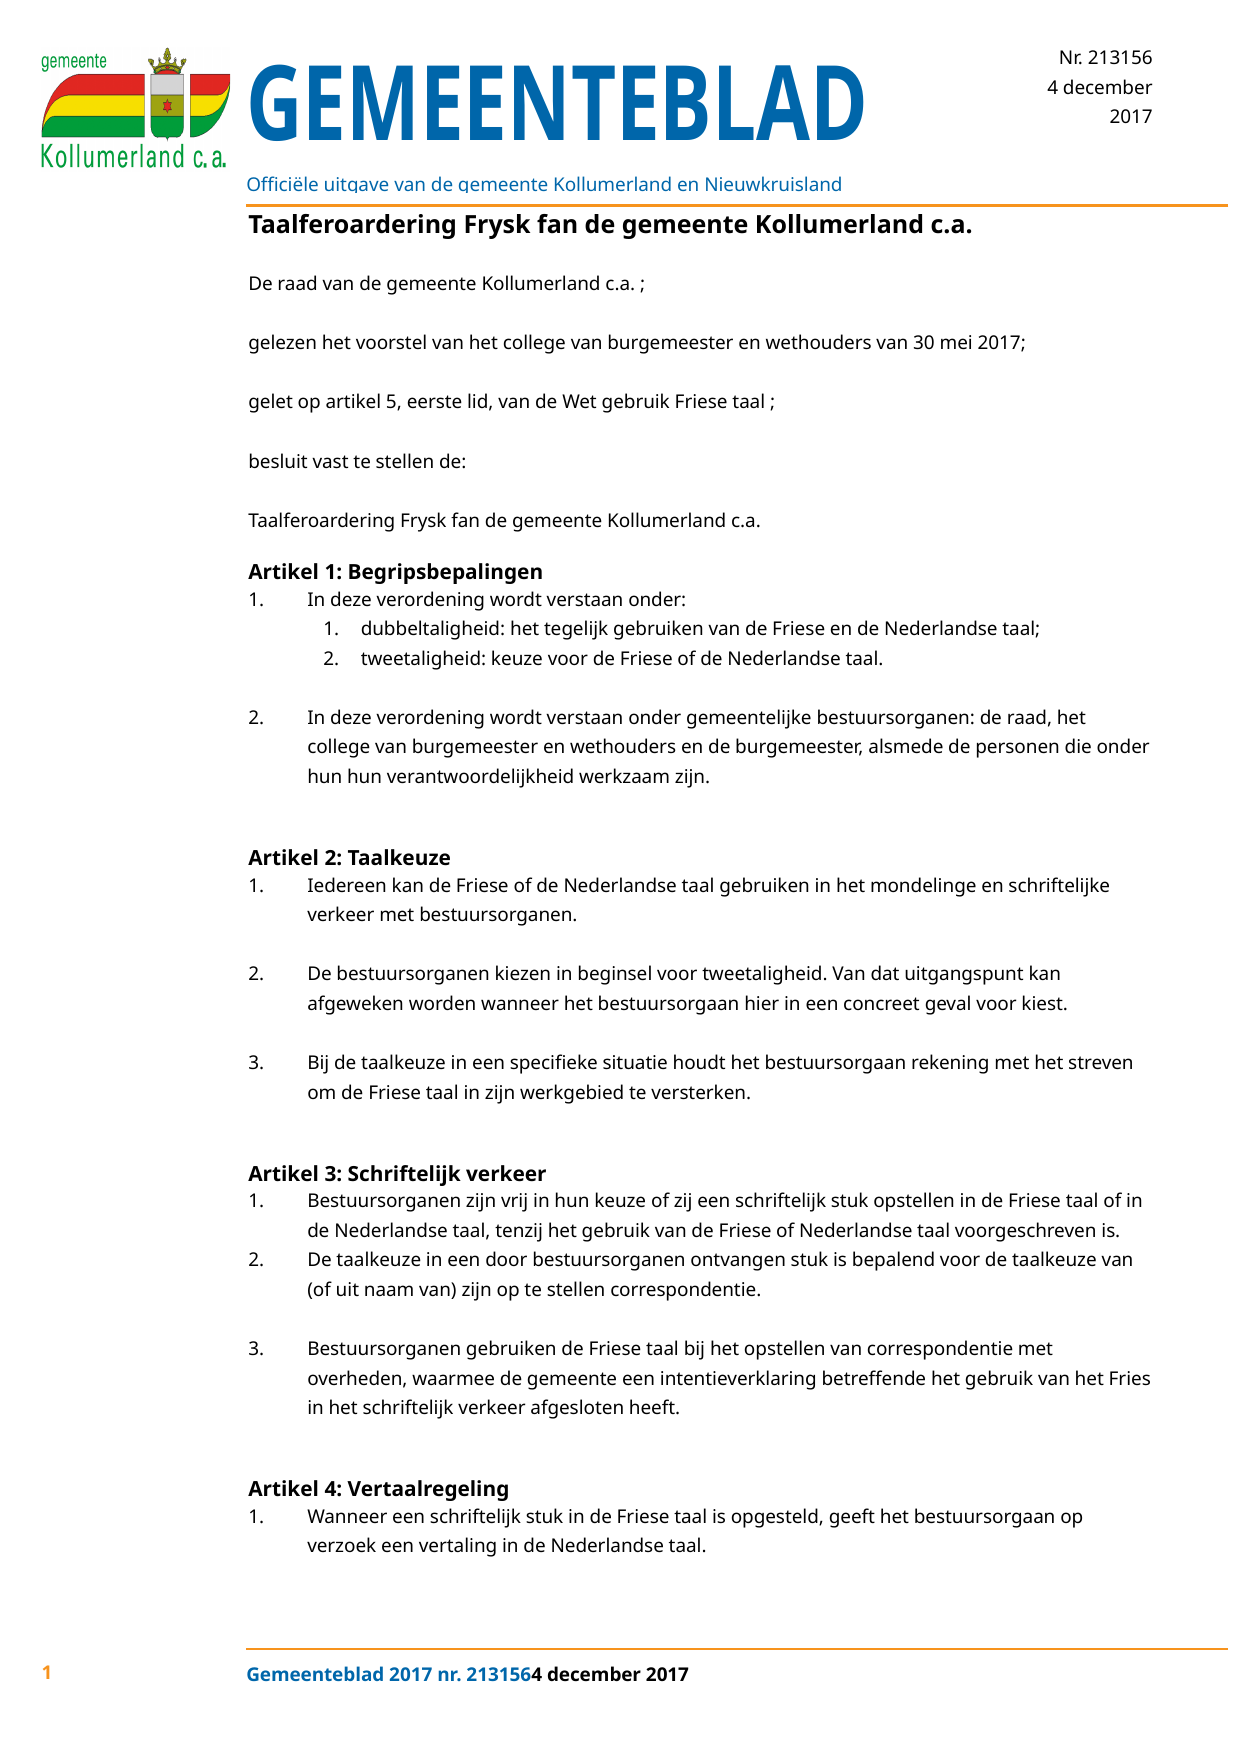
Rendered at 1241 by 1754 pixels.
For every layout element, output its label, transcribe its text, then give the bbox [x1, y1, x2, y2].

list dubbeltaligheid: het tegelijk gebruiken van de Friese en de Nederlandse taal; [323, 615, 1152, 641]
list Bestuursorganen gebruiken de Friese taal bij het opstellen van correspondentie met overheden, waarmee de gemeente een intentieverklaring betreffende het gebruik van het Fries in het schriftelijk verkeer afgesloten heeft. [248, 1335, 1152, 1420]
list tweetaligheid: keuze voor de Friese of de Nederlandse taal. [323, 645, 1152, 671]
list In deze verordening wordt verstaan onder: [248, 586, 1152, 612]
list Bestuursorganen zijn vrij in hun keuze of zij een schriftelijk stuk opstellen in de Friese taal of in de Nederlandse taal, tenzij het gebruik van de Friese of Nederlandse taal voorgeschreven is. [248, 1187, 1152, 1243]
list De taalkeuze in een door bestuursorganen ontvangen stuk is bepalend voor de taalkeuze van (of uit naam van) zijn op te stellen correspondentie. [248, 1246, 1152, 1302]
text Artikel 4: Vertaalregeling [248, 1474, 1152, 1503]
text Taalferoardering Frysk fan de gemeente Kollumerland c.a. [248, 507, 1152, 533]
text De raad van de gemeente Kollumerland c.a. ; [248, 270, 1152, 296]
text gelezen het voorstel van het college van burgemeester en wethouders van 30 mei 2017; [248, 329, 1152, 355]
text Taalferoardering Frysk fan de gemeente Kollumerland c.a. [248, 207, 1152, 241]
text gelet op artikel 5, eerste lid, van de Wet gebruik Friese taal ; [248, 389, 1152, 414]
list In deze verordening wordt verstaan onder gemeentelijke bestuursorganen: de raad, het college van burgemeester en wethouders en de burgemeester, alsmede de personen die onder hun hun verantwoordelijkheid werkzaam zijn. [248, 704, 1152, 789]
list De bestuursorganen kiezen in beginsel voor tweetaligheid. Van dat uitgangspunt kan afgeweken worden wanneer het bestuursorgaan hier in een concreet geval voor kiest. [248, 961, 1152, 1016]
picture [41, 47, 231, 172]
text Artikel 2: Taalkeuze [248, 843, 1152, 872]
text Artikel 3: Schriftelijk verkeer [248, 1159, 1152, 1187]
text besluit vast te stellen de: [248, 448, 1152, 473]
list Bij de taalkeuze in een specifieke situatie houdt het bestuursorgaan rekening met het streven om de Friese taal in zijn werkgebied te versterken. [248, 1049, 1152, 1104]
text Artikel 1: Begripsbepalingen [248, 557, 1152, 586]
list Wanneer een schriftelijk stuk in de Friese taal is opgesteld, geeft het bestuursorgaan op verzoek een vertaling in de Nederlandse taal. [248, 1503, 1152, 1558]
list Iedereen kan de Friese of de Nederlandse taal gebruiken in het mondelinge en schriftelijke verkeer met bestuursorganen. [248, 872, 1152, 927]
